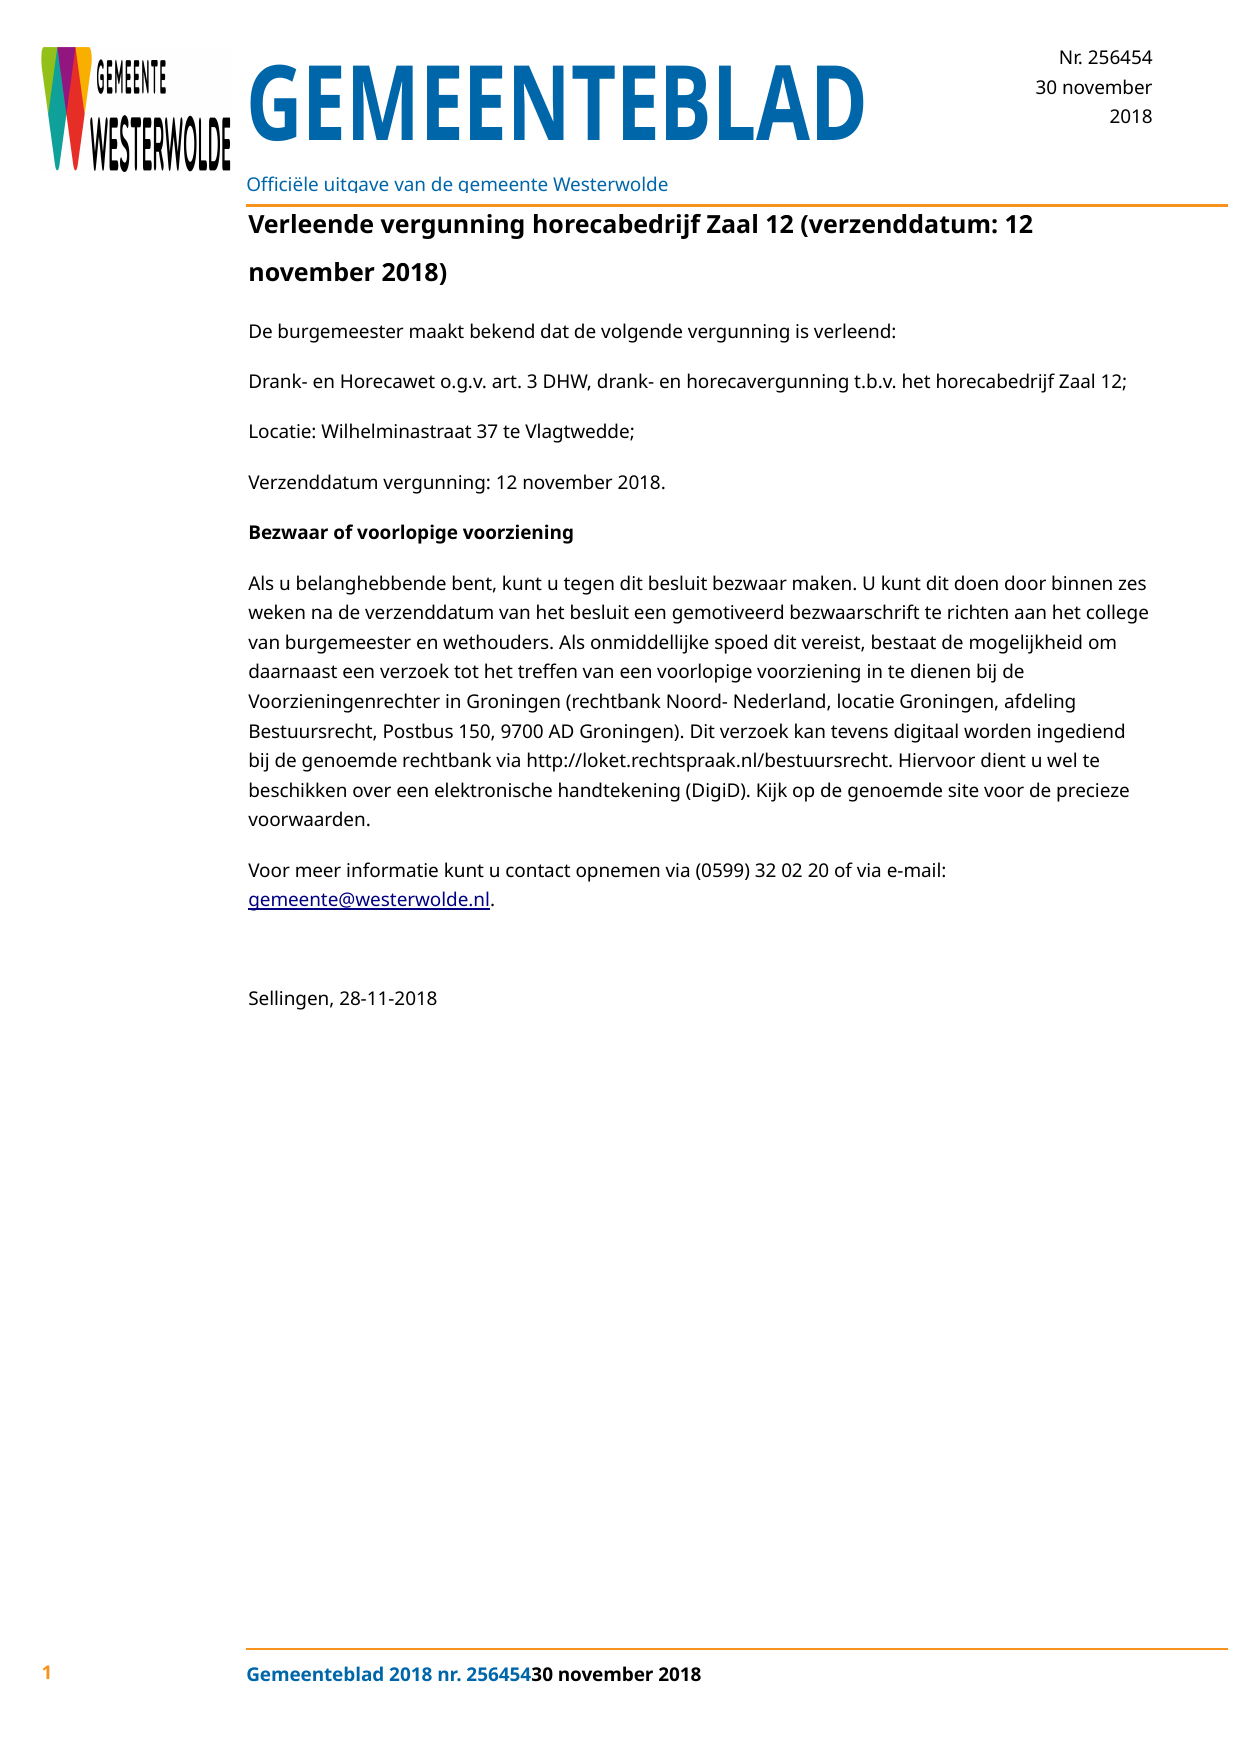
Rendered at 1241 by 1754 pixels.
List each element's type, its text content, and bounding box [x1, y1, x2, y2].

text Verleende vergunning horecabedrijf Zaal 12 (verzenddatum: 12 november 2018) [248, 207, 1152, 288]
text Verzenddatum vergunning: 12 november 2018. [248, 469, 1152, 495]
picture [41, 47, 231, 172]
text Drank- en Horecawet o.g.v. art. 3 DHW, drank- en horecavergunning t.b.v. het horecabedrijf Zaal 12; [248, 368, 1152, 394]
text Voor meer informatie kunt u contact opnemen via (0599) 32 02 20 of via e-mail: gemeente@westerwolde.nl. [248, 857, 1152, 912]
text Als u belanghebbende bent, kunt u tegen dit besluit bezwaar maken. U kunt dit doen door binnen zes weken na de verzenddatum van het besluit een gemotiveerd bezwaarschrift te richten aan het college van burgemeester en wethouders. Als onmiddellijke spoed dit vereist, bestaat de mogelijkheid om daarnaast een verzoek tot het treffen van een voorlopige voorziening in te dienen bij de Voorzieningenrechter in Groningen (rechtbank Noord- Nederland, locatie Groningen, afdeling Bestuursrecht, Postbus 150, 9700 AD Groningen). Dit verzoek kan tevens digitaal worden ingediend bij de genoemde rechtbank via http://loket.rechtspraak.nl/bestuursrecht. Hiervoor dient u wel te beschikken over een elektronische handtekening (DigiD). Kijk op de genoemde site voor de precieze voorwaarden. [248, 570, 1152, 832]
text De burgemeester maakt bekend dat de volgende vergunning is verleend: [248, 318, 1152, 344]
text Bezwaar of voorlopige voorziening [248, 519, 1152, 545]
text Locatie: Wilhelminastraat 37 te Vlagtwedde; [248, 419, 1152, 444]
text Sellingen, 28-11-2018 [248, 985, 1152, 1011]
